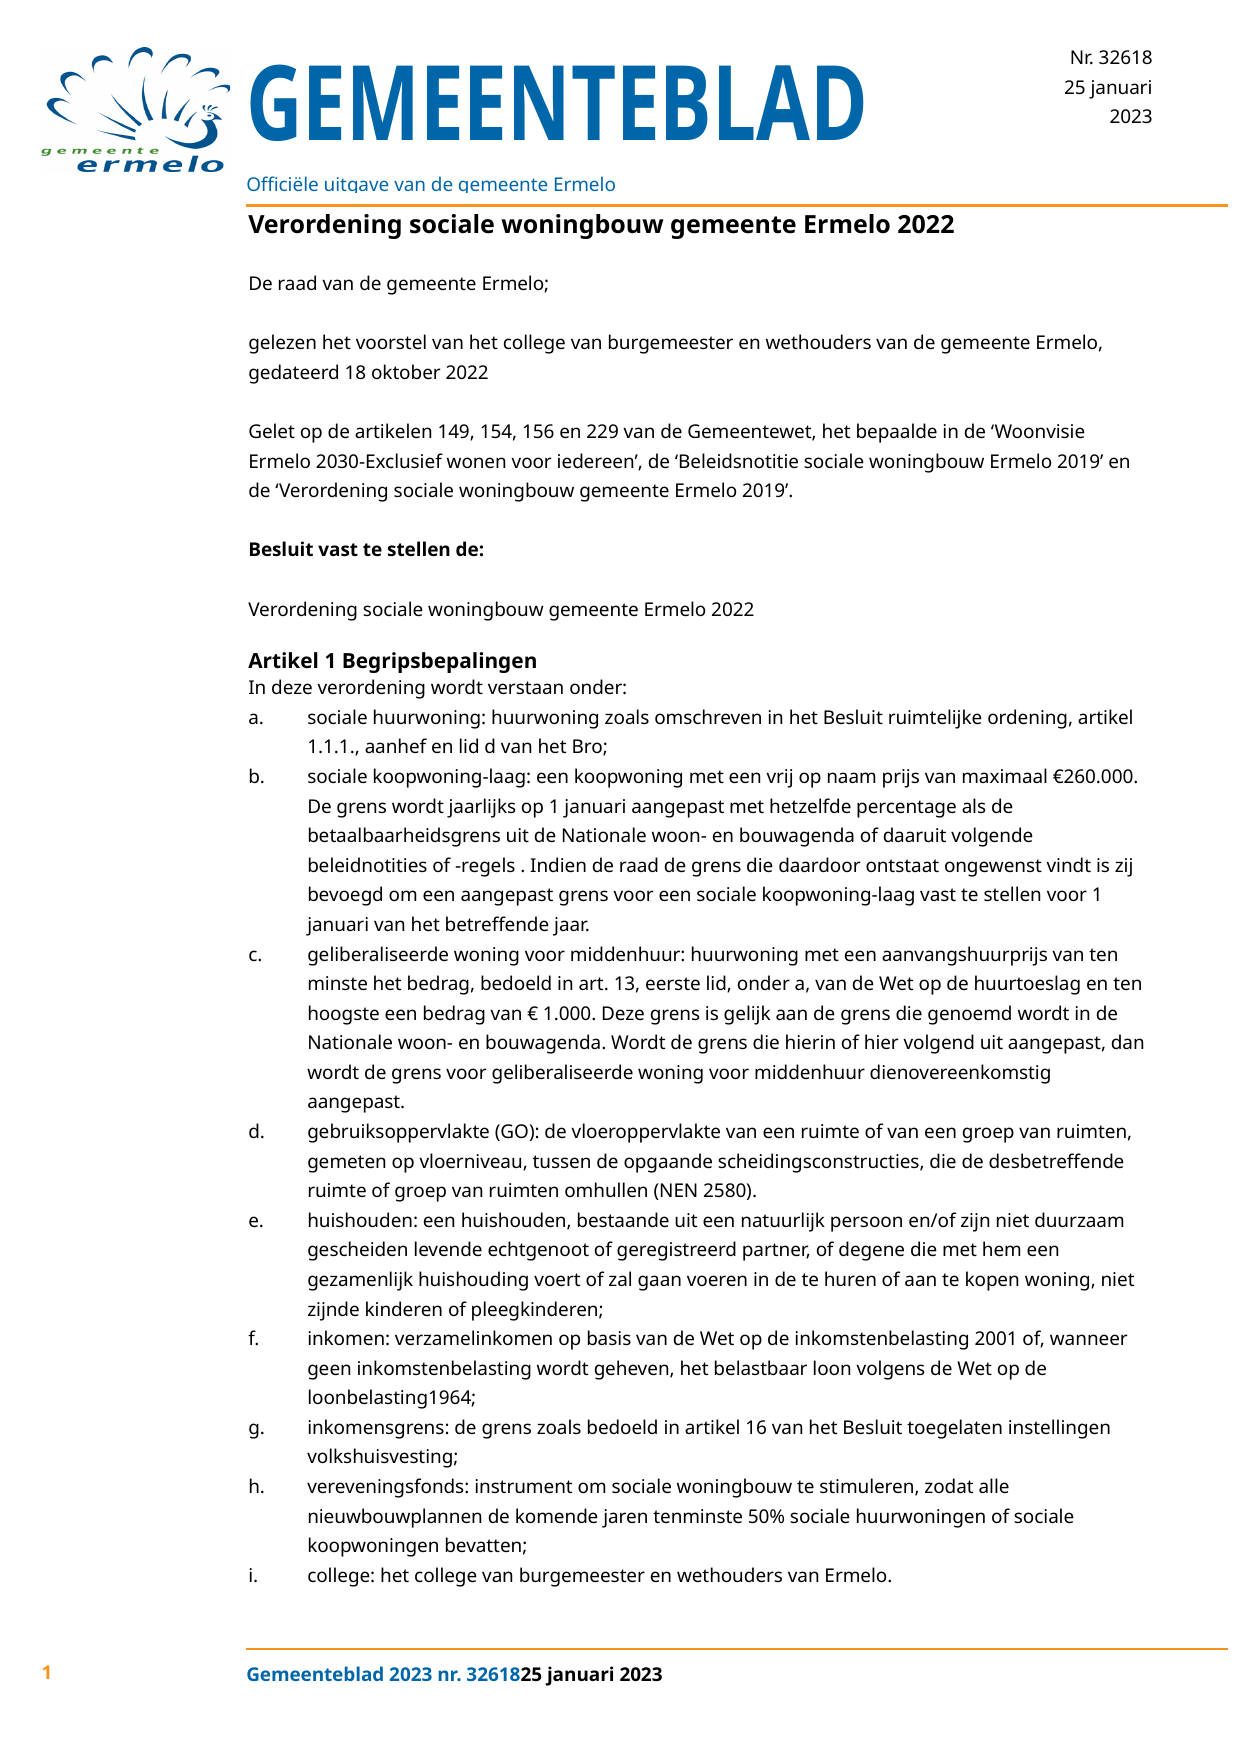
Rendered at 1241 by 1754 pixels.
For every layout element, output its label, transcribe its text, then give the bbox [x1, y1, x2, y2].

text Verordening sociale woningbouw gemeente Ermelo 2022 [248, 207, 1152, 241]
text De raad van de gemeente Ermelo; [248, 270, 1152, 296]
list huishouden: een huishouden, bestaande uit een natuurlijk persoon en/of zijn niet duurzaam gescheiden levende echtgenoot of geregistreerd partner, of degene die met hem een gezamenlijk huishouding voert of zal gaan voeren in de te huren of aan te kopen woning, niet zijnde kinderen of pleegkinderen; [248, 1207, 1152, 1322]
list inkomensgrens: de grens zoals bedoeld in artikel 16 van het Besluit toegelaten instellingen volkshuisvesting; [248, 1414, 1152, 1469]
text In deze verordening wordt verstaan onder: [248, 674, 1152, 700]
text Artikel 1 Begripsbepalingen [248, 646, 1152, 674]
text Verordening sociale woningbouw gemeente Ermelo 2022 [248, 596, 1152, 621]
list inkomen: verzamelinkomen op basis van de Wet op de inkomstenbelasting 2001 of, wanneer geen inkomstenbelasting wordt geheven, het belastbaar loon volgens de Wet op de loonbelasting1964; [248, 1325, 1152, 1410]
list geliberaliseerde woning voor middenhuur: huurwoning met een aanvangshuurprijs van ten minste het bedrag, bedoeld in art. 13, eerste lid, onder a, van de Wet op de huurtoeslag en ten hoogste een bedrag van € 1.000. Deze grens is gelijk aan de grens die genoemd wordt in de Nationale woon- en bouwagenda. Wordt de grens die hierin of hier volgend uit aangepast, dan wordt de grens voor geliberaliseerde woning voor middenhuur dienovereenkomstig aangepast. [248, 941, 1152, 1114]
text Gelet op de artikelen 149, 154, 156 en 229 van de Gemeentewet, het bepaalde in de ‘Woonvisie Ermelo 2030-Exclusief wonen voor iedereen’, de ‘Beleidsnotitie sociale woningbouw Ermelo 2019’ en de ‘Verordening sociale woningbouw gemeente Ermelo 2019’. [248, 418, 1152, 503]
list sociale koopwoning-laag: een koopwoning met een vrij op naam prijs van maximaal €260.000. De grens wordt jaarlijks op 1 januari aangepast met hetzelfde percentage als de betaalbaarheidsgrens uit de Nationale woon- en bouwagenda of daaruit volgende beleidnotities of -regels . Indien de raad de grens die daardoor ontstaat ongewenst vindt is zij bevoegd om een aangepast grens voor een sociale koopwoning-laag vast te stellen voor 1 januari van het betreffende jaar. [248, 763, 1152, 937]
list sociale huurwoning: huurwoning zoals omschreven in het Besluit ruimtelijke ordening, artikel 1.1.1., aanhef en lid d van het Bro; [248, 704, 1152, 759]
picture [41, 47, 231, 172]
list gebruiksoppervlakte (GO): de vloeroppervlakte van een ruimte of van een groep van ruimten, gemeten op vloerniveau, tussen de opgaande scheidingsconstructies, die de desbetreffende ruimte of groep van ruimten omhullen (NEN 2580). [248, 1118, 1152, 1203]
text Besluit vast te stellen de: [248, 537, 1152, 562]
text gelezen het voorstel van het college van burgemeester en wethouders van de gemeente Ermelo, gedateerd 18 oktober 2022 [248, 329, 1152, 385]
list college: het college van burgemeester en wethouders van Ermelo. [248, 1562, 1152, 1588]
list vereveningsfonds: instrument om sociale woningbouw te stimuleren, zodat alle nieuwbouwplannen de komende jaren tenminste 50% sociale huurwoningen of sociale koopwoningen bevatten; [248, 1473, 1152, 1558]
